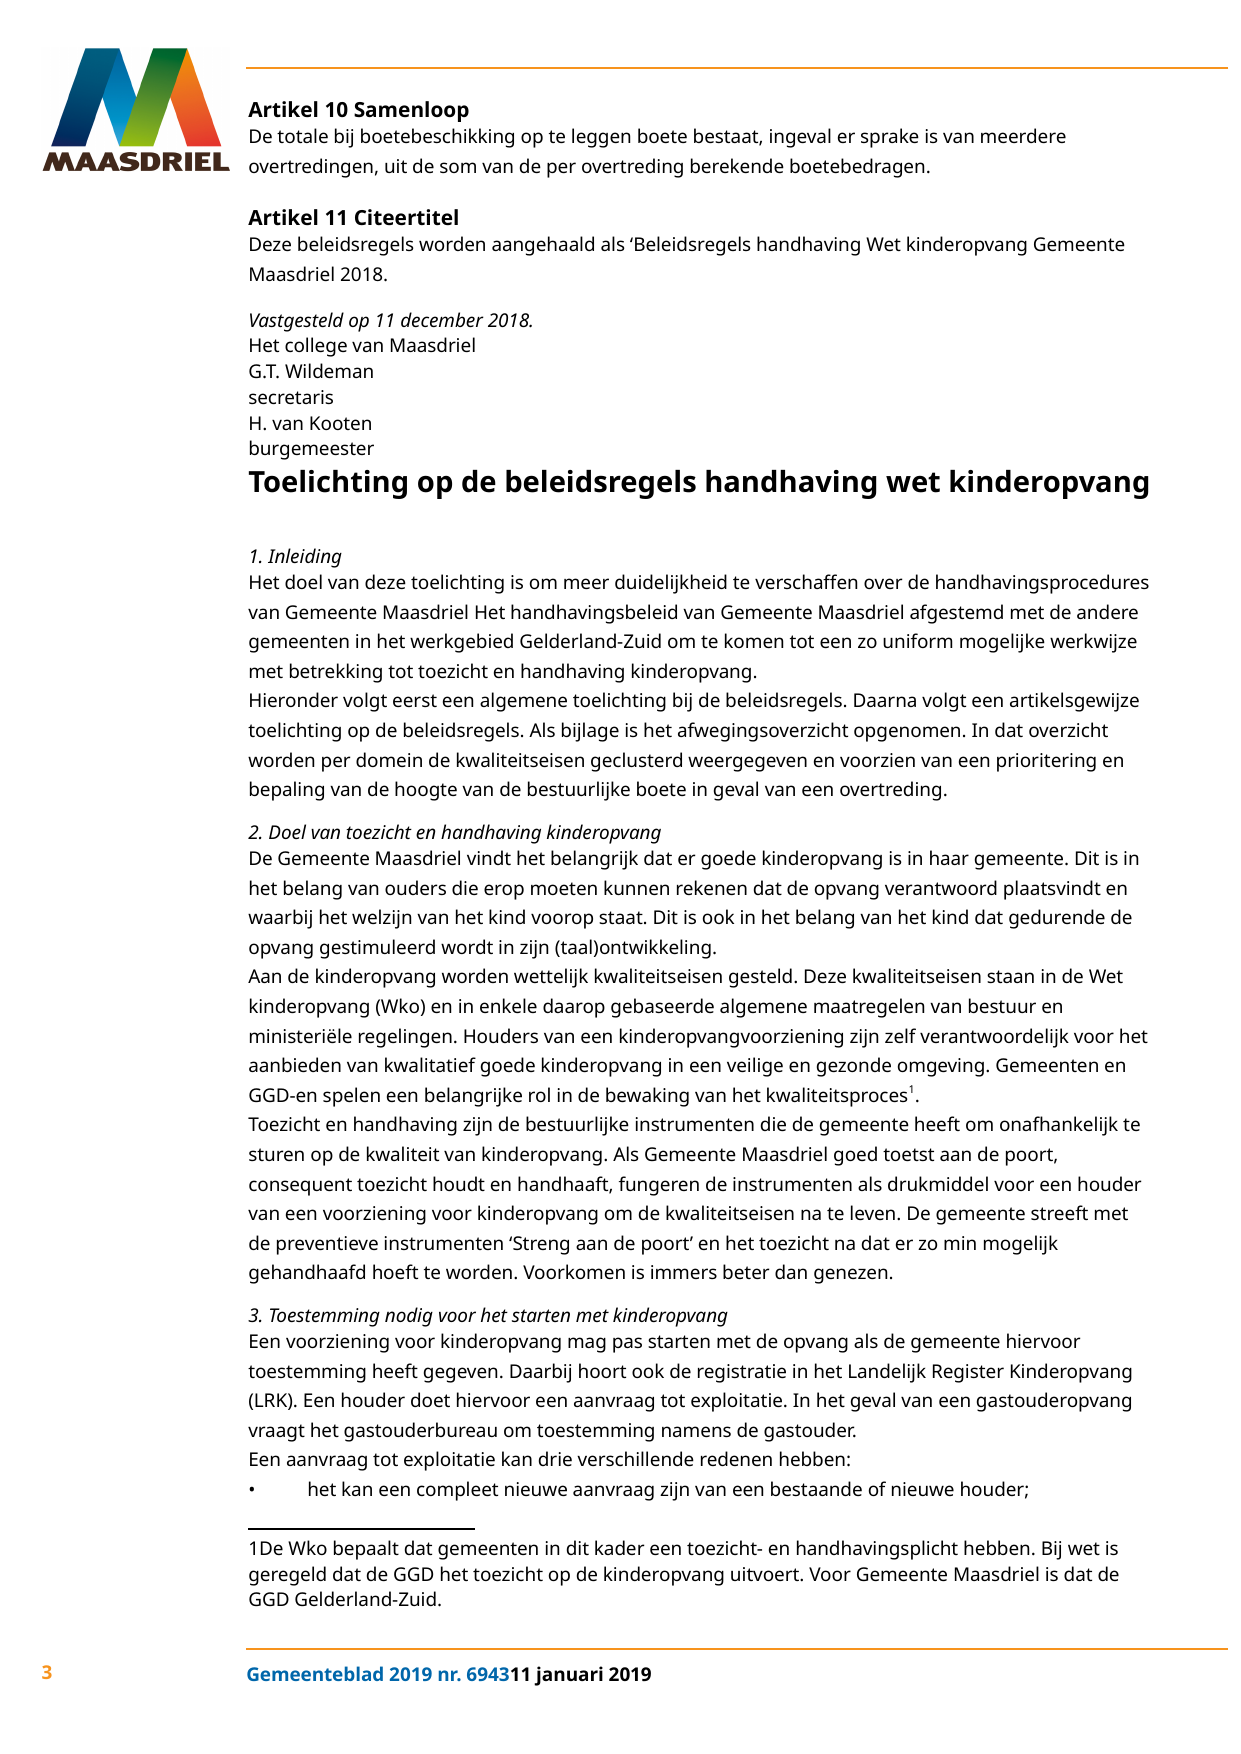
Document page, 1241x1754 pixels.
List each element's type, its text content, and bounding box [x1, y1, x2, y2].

text De Gemeente Maasdriel vindt het belangrijk dat er goede kinderopvang is in haar gemeente. Dit is in het belang van ouders die erop moeten kunnen rekenen dat de opvang verantwoord plaatsvindt en waarbij het welzijn van het kind voorop staat. Dit is ook in het belang van het kind dat gedurende de opvang gestimuleerd wordt in zijn (taal)ontwikkeling. [248, 845, 1152, 960]
text burgemeester [248, 436, 1152, 461]
list het kan een compleet nieuwe aanvraag zijn van een bestaande of nieuwe houder; [248, 1476, 1152, 1502]
text Het doel van deze toelichting is om meer duidelijkheid te verschaffen over de handhavingsprocedures van Gemeente Maasdriel Het handhavingsbeleid van Gemeente Maasdriel afgestemd met de andere gemeenten in het werkgebied Gelderland-Zuid om te komen tot een zo uniform mogelijke werkwijze met betrekking tot toezicht en handhaving kinderopvang. [248, 569, 1152, 684]
text secretaris [248, 384, 1152, 410]
text H. van Kooten [248, 410, 1152, 436]
text G.T. Wildeman [248, 358, 1152, 384]
text Vastgesteld op 11 december 2018. [248, 307, 1152, 333]
text 2. Doel van toezicht en handhaving kinderopvang [248, 819, 1152, 845]
text De Wko bepaalt dat gemeenten in dit kader een toezicht- en handhavingsplicht hebben. Bij wet is geregeld dat de GGD het toezicht op de kinderopvang uitvoert. Voor Gemeente Maasdriel is dat de GGD Gelderland-Zuid. [248, 1535, 1152, 1612]
text Deze beleidsregels worden aangehaald als ‘Beleidsregels handhaving Wet kinderopvang Gemeente Maasdriel 2018. [248, 232, 1152, 287]
text Een voorziening voor kinderopvang mag pas starten met de opvang als de gemeente hiervoor toestemming heeft gegeven. Daarbij hoort ook de registratie in het Landelijk Register Kinderopvang (LRK). Een houder doet hiervoor een aanvraag tot exploitatie. In het geval van een gastouderopvang vraagt het gastouderbureau om toestemming namens de gastouder. [248, 1328, 1152, 1443]
text Hieronder volgt eerst een algemene toelichting bij de beleidsregels. Daarna volgt een artikelsgewijze toelichting op de beleidsregels. Als bijlage is het afwegingsoverzicht opgenomen. In dat overzicht worden per domein de kwaliteitseisen geclusterd weergegeven en voorzien van een prioritering en bepaling van de hoogte van de bestuurlijke boete in geval van een overtreding. [248, 688, 1152, 802]
picture [41, 47, 231, 172]
text Een aanvraag tot exploitatie kan drie verschillende redenen hebben: [248, 1447, 1152, 1472]
text Toezicht en handhaving zijn de bestuurlijke instrumenten die de gemeente heeft om onafhankelijk te sturen op de kwaliteit van kinderopvang. Als Gemeente Maasdriel goed toetst aan de poort, consequent toezicht houdt en handhaaft, fungeren de instrumenten als drukmiddel voor een houder van een voorziening voor kinderopvang om de kwaliteitseisen na te leven. De gemeente streeft met de preventieve instrumenten ‘Streng aan de poort’ en het toezicht na dat er zo min mogelijk gehandhaafd hoeft te worden. Voorkomen is immers beter dan genezen. [248, 1112, 1152, 1285]
text Artikel 10 Samenloop [248, 95, 1152, 123]
text 1. Inleiding [248, 544, 1152, 569]
text Het college van Maasdriel [248, 333, 1152, 358]
text Aan de kinderopvang worden wettelijk kwaliteitseisen gesteld. Deze kwaliteitseisen staan in de Wet kinderopvang (Wko) en in enkele daarop gebaseerde algemene maatregelen van bestuur en ministeriële regelingen. Houders van een kinderopvangvoorziening zijn zelf verantwoordelijk voor het aanbieden van kwalitatief goede kinderopvang in een veilige en gezonde omgeving. Gemeenten en GGD-en spelen een belangrijke rol in de bewaking van het kwaliteitsproces. [248, 964, 1152, 1108]
text Artikel 11 Citeertitel [248, 203, 1152, 232]
text De totale bij boetebeschikking op te leggen boete bestaat, ingeval er sprake is van meerdere overtredingen, uit de som van de per overtreding berekende boetebedragen. [248, 123, 1152, 178]
text Toelichting op de beleidsregels handhaving wet kinderopvang [248, 461, 1152, 501]
text 3. Toestemming nodig voor het starten met kinderopvang [248, 1303, 1152, 1328]
